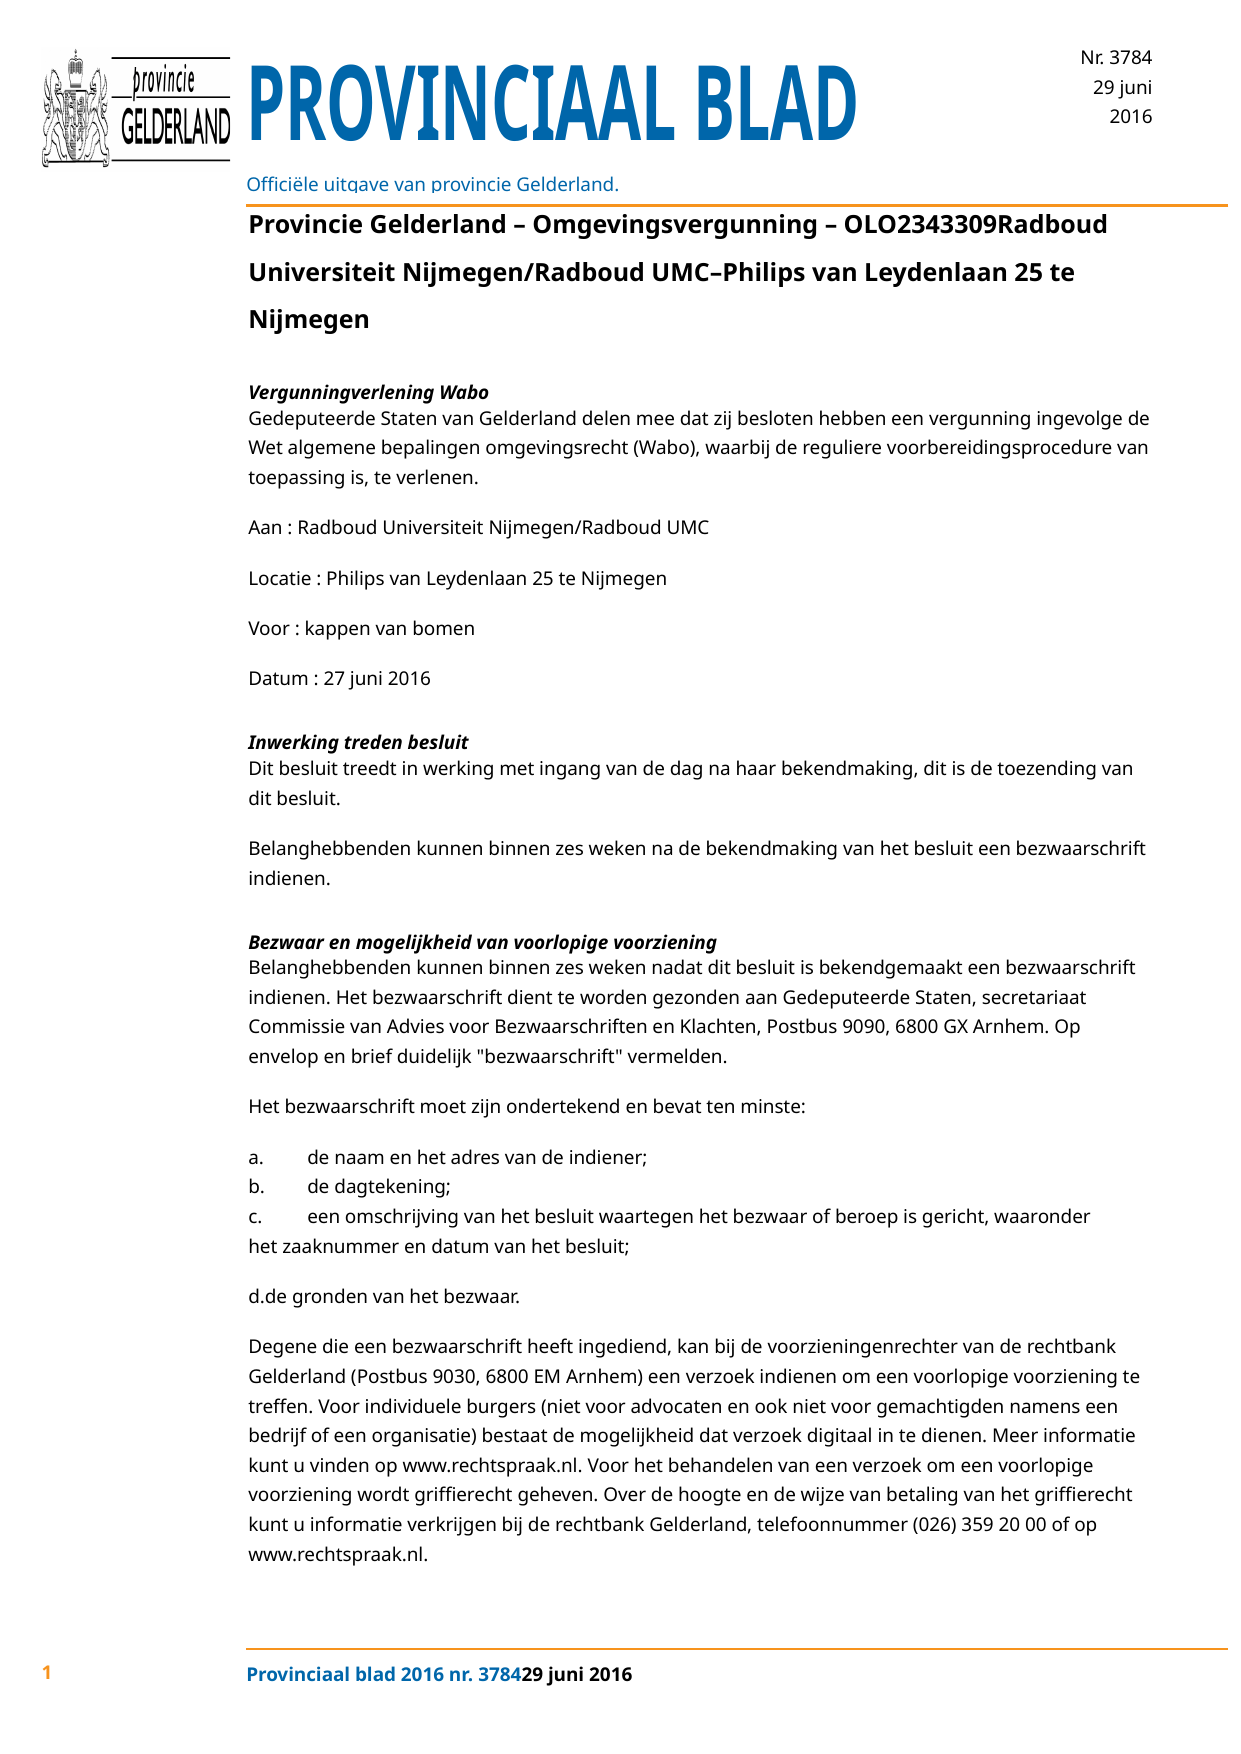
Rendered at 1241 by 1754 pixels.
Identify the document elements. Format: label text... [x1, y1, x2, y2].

text Vergunningverlening Wabo [248, 379, 1152, 405]
text Provincie Gelderland – Omgevingsvergunning – OLO2343309Radboud Universiteit Nijmegen/Radboud UMC–Philips van Leydenlaan 25 te Nijmegen [248, 207, 1152, 336]
text Aan : Radboud Universiteit Nijmegen/Radboud UMC [248, 514, 1152, 540]
text Belanghebbenden kunnen binnen zes weken nadat dit besluit is bekendgemaakt een bezwaarschrift indienen. Het bezwaarschrift dient te worden gezonden aan Gedeputeerde Staten, secretariaat Commissie van Advies voor Bezwaarschriften en Klachten, Postbus 9090, 6800 GX Arnhem. Op envelop en brief duidelijk "bezwaarschrift" vermelden. [248, 954, 1152, 1069]
text Gedeputeerde Staten van Gelderland delen mee dat zij besloten hebben een vergunning ingevolge de Wet algemene bepalingen omgevingsrecht (Wabo), waarbij de reguliere voorbereidingsprocedure van toepassing is, te verlenen. [248, 405, 1152, 490]
text Datum : 27 juni 2016 [248, 666, 1152, 691]
text Dit besluit treedt in werking met ingang van de dag na haar bekendmaking, dit is de toezending van dit besluit. [248, 755, 1152, 811]
text d.de gronden van het bezwaar. [248, 1283, 1152, 1309]
text Voor : kappen van bomen [248, 615, 1152, 641]
text Inwerking treden besluit [248, 729, 1152, 755]
text Bezwaar en mogelijkheid van voorlopige voorziening [248, 929, 1152, 954]
text het zaaknummer en datum van het besluit; [248, 1233, 1152, 1259]
text Degene die een bezwaarschrift heeft ingediend, kan bij de voorzieningenrechter van de rechtbank Gelderland (Postbus 9030, 6800 EM Arnhem) een verzoek indienen om een voorlopige voorziening te treffen. Voor individuele burgers (niet voor advocaten en ook niet voor gemachtigden namens een bedrijf of een organisatie) bestaat de mogelijkheid dat verzoek digitaal in te dienen. Meer informatie kunt u vinden op www.rechtspraak.nl. Voor het behandelen van een verzoek om een voorlopige voorziening wordt griffierecht geheven. Over de hoogte en de wijze van betaling van het griffierecht kunt u informatie verkrijgen bij de rechtbank Gelderland, telefoonnummer (026) 359 20 00 of op www.rechtspraak.nl. [248, 1334, 1152, 1567]
text Belanghebbenden kunnen binnen zes weken na de bekendmaking van het besluit een bezwaarschrift indienen. [248, 835, 1152, 891]
picture [41, 47, 231, 172]
list de naam en het adres van de indiener; [248, 1144, 1152, 1170]
text Locatie : Philips van Leydenlaan 25 te Nijmegen [248, 565, 1152, 591]
list een omschrijving van het besluit waartegen het bezwaar of beroep is gericht, waaronder [248, 1203, 1152, 1229]
text Het bezwaarschrift moet zijn ondertekend en bevat ten minste: [248, 1094, 1152, 1119]
list de dagtekening; [248, 1174, 1152, 1199]
